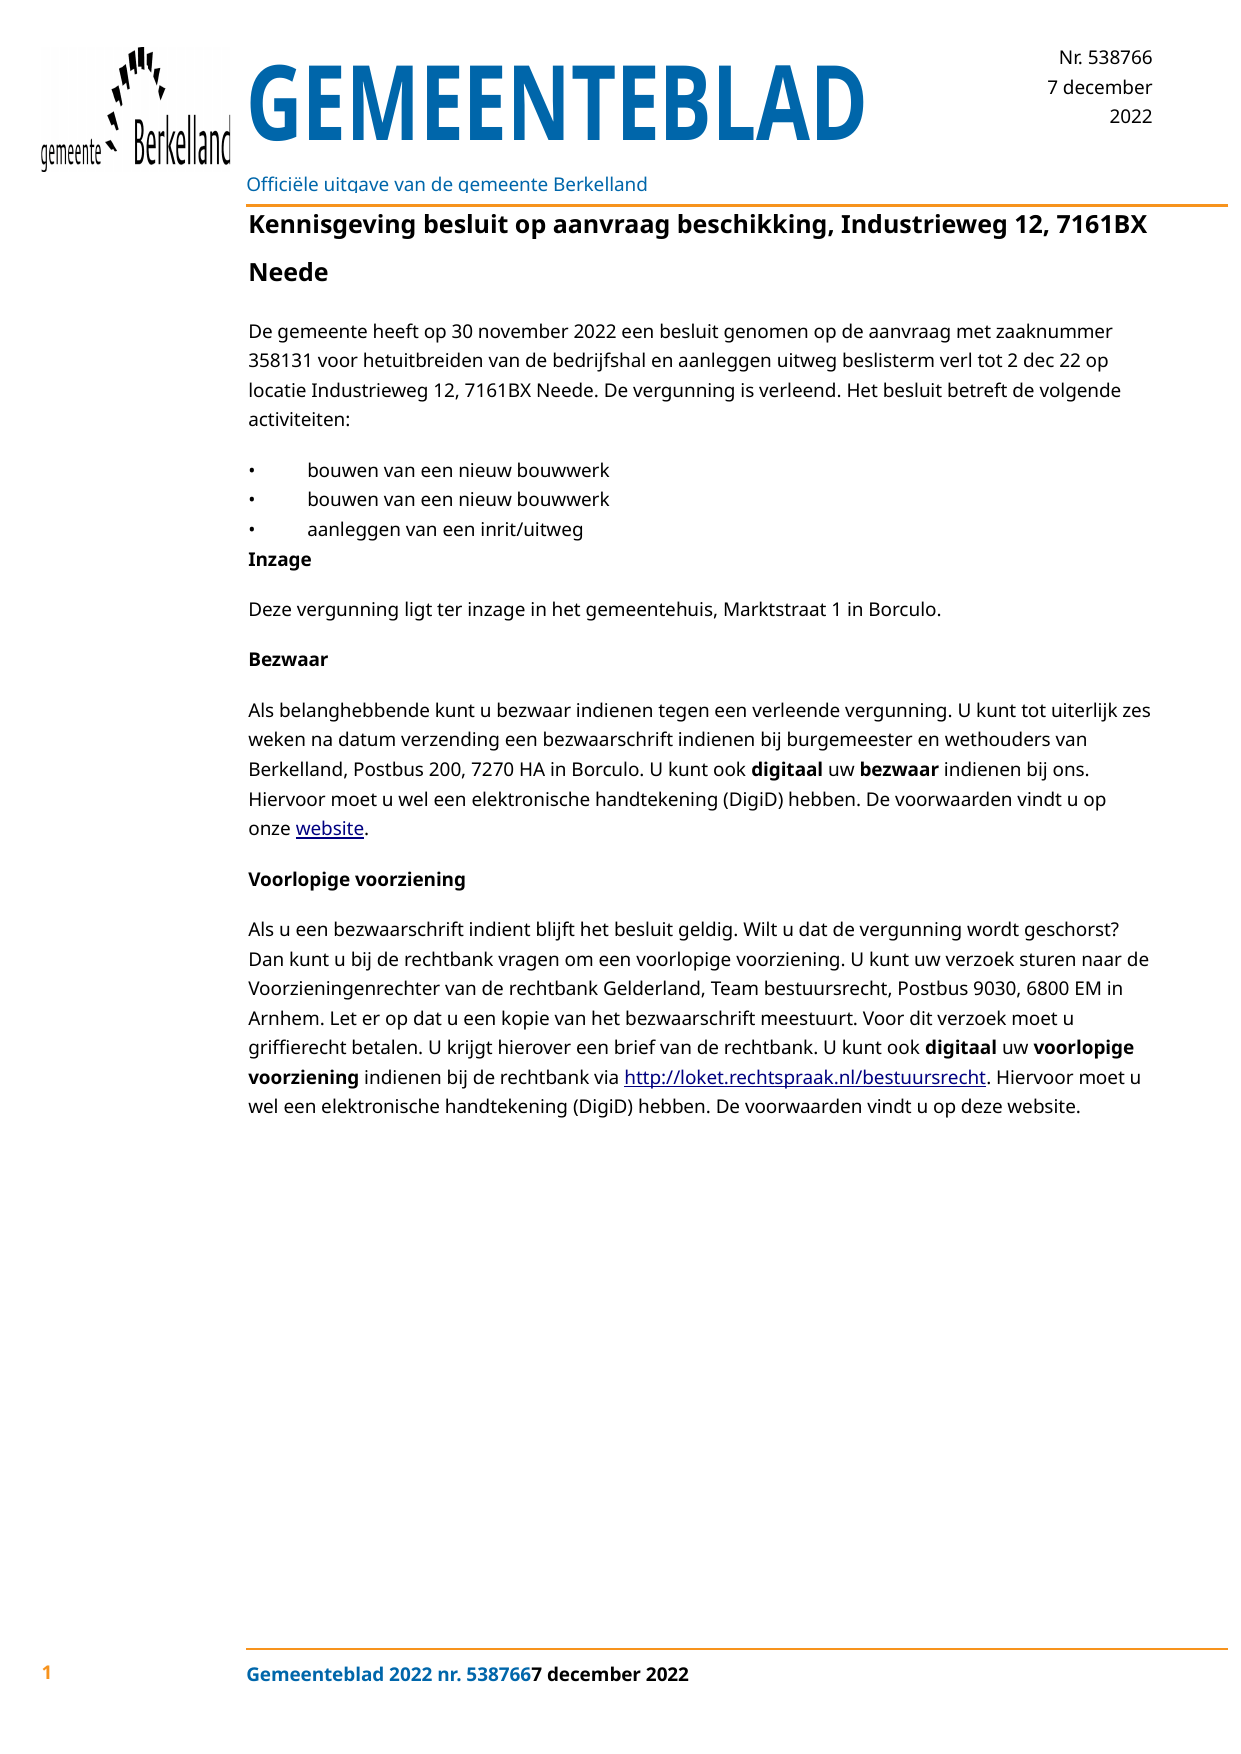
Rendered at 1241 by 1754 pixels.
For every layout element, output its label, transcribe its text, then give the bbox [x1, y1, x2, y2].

text Deze vergunning ligt ter inzage in het gemeentehuis, Marktstraat 1 in Borculo. [248, 596, 1152, 622]
text Als u een bezwaarschrift indient blijft het besluit geldig. Wilt u dat de vergunning wordt geschorst? Dan kunt u bij de rechtbank vragen om een voorlopige voorziening. U kunt uw verzoek sturen naar de Voorzieningenrechter van de rechtbank Gelderland, Team bestuursrecht, Postbus 9030, 6800 EM in Arnhem. Let er op dat u een kopie van het bezwaarschrift meestuurt. Voor dit verzoek moet u griffierecht betalen. U krijgt hierover een brief van de rechtbank. U kunt ook digitaal uw voorlopige voorziening indienen bij de rechtbank via http://loket.rechtspraak.nl/bestuursrecht. Hiervoor moet u wel een elektronische handtekening (DigiD) hebben. De voorwaarden vindt u op deze website. [248, 916, 1152, 1119]
list bouwen van een nieuw bouwwerk [248, 487, 1152, 512]
text Als belanghebbende kunt u bezwaar indienen tegen een verleende vergunning. U kunt tot uiterlijk zes weken na datum verzending een bezwaarschrift indienen bij burgemeester en wethouders van Berkelland, Postbus 200, 7270 HA in Borculo. U kunt ook digitaal uw bezwaar indienen bij ons. Hiervoor moet u wel een elektronische handtekening (DigiD) hebben. De voorwaarden vindt u op onze website. [248, 697, 1152, 841]
picture [41, 47, 231, 172]
text Inzage [248, 546, 1152, 572]
text Voorlopige voorziening [248, 866, 1152, 892]
list bouwen van een nieuw bouwwerk [248, 457, 1152, 483]
text Kennisgeving besluit op aanvraag beschikking, Industrieweg 12, 7161BX Neede [248, 207, 1152, 288]
text Bezwaar [248, 647, 1152, 672]
text De gemeente heeft op 30 november 2022 een besluit genomen op de aanvraag met zaaknummer 358131 voor hetuitbreiden van de bedrijfshal en aanleggen uitweg beslisterm verl tot 2 dec 22 op locatie Industrieweg 12, 7161BX Neede. De vergunning is verleend. Het besluit betreft de volgende activiteiten: [248, 318, 1152, 432]
list aanleggen van een inrit/uitweg [248, 516, 1152, 542]
